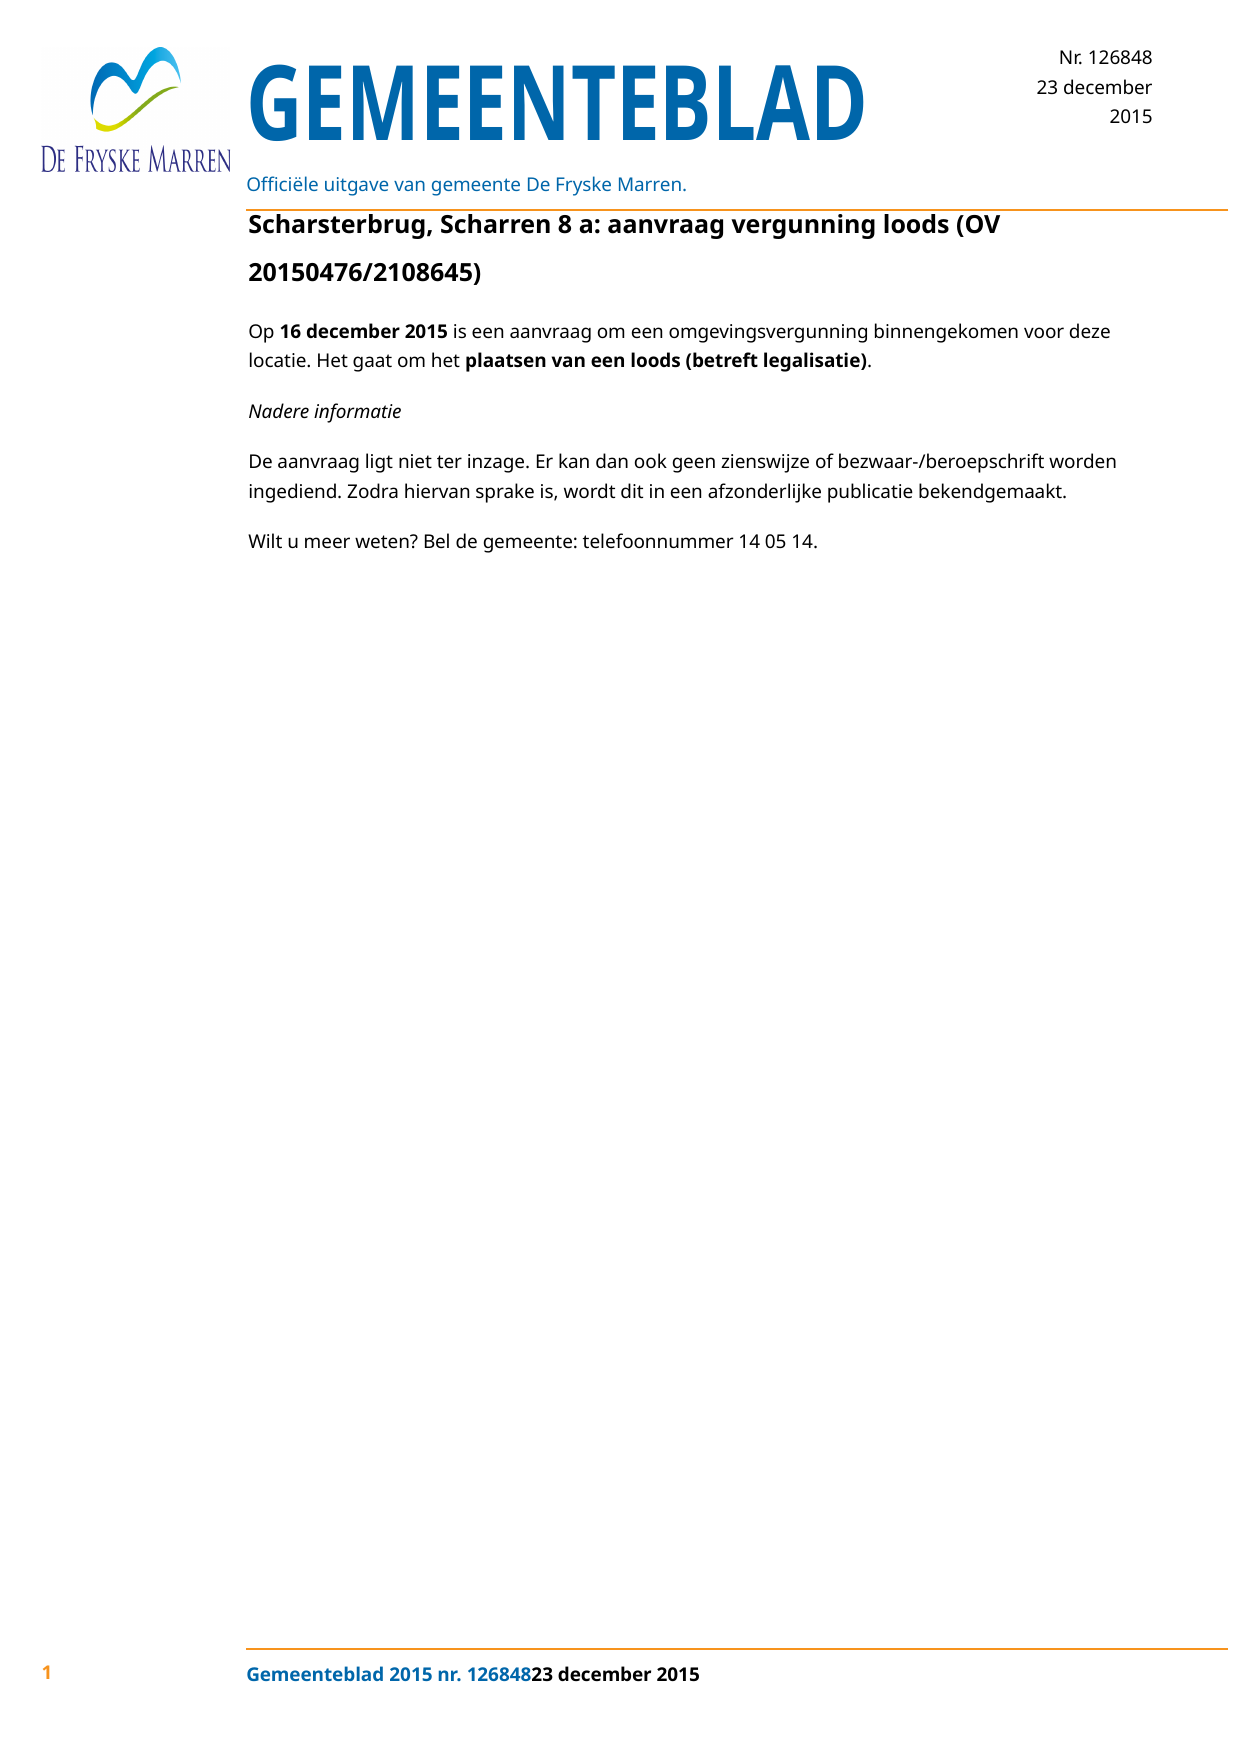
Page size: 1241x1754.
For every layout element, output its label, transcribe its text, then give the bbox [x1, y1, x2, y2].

text Wilt u meer weten? Bel de gemeente: telefoonnummer 14 05 14. [248, 528, 1152, 554]
text Nadere informatie [248, 398, 1152, 424]
text Op 16 december 2015 is een aanvraag om een omgevingsvergunning binnengekomen voor deze locatie. Het gaat om het plaatsen van een loods (betreft legalisatie). [248, 318, 1152, 373]
text De aanvraag ligt niet ter inzage. Er kan dan ook geen zienswijze of bezwaar-/beroepschrift worden ingediend. Zodra hiervan sprake is, wordt dit in een afzonderlijke publicatie bekendgemaakt. [248, 448, 1152, 504]
picture [41, 47, 231, 172]
text Scharsterbrug, Scharren 8 a: aanvraag vergunning loods (OV 20150476/2108645) [248, 211, 1152, 288]
